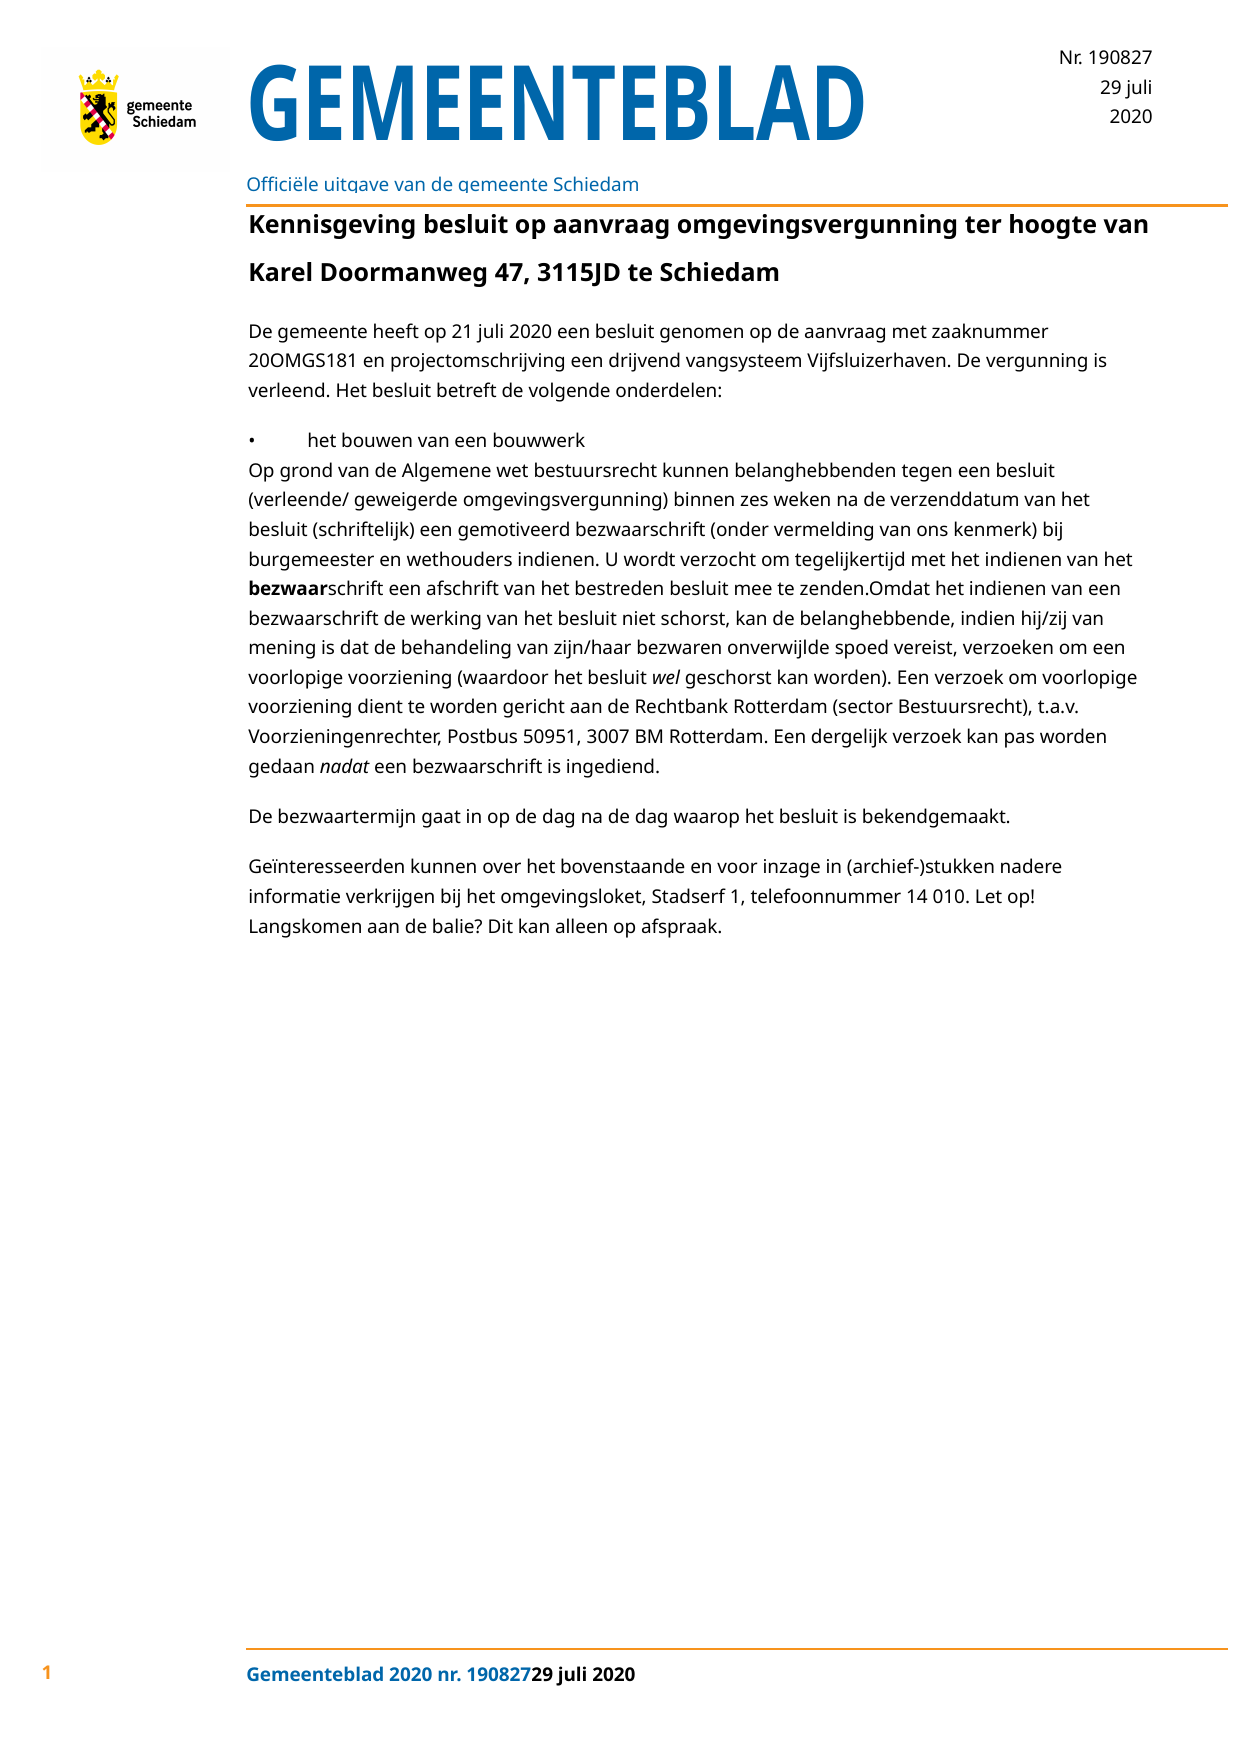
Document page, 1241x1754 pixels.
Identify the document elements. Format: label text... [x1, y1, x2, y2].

list het bouwen van een bouwwerk [248, 427, 1152, 453]
text Geïnteresseerden kunnen over het bovenstaande en voor inzage in (archief-)stukken nadere informatie verkrijgen bij het omgevingsloket, Stadserf 1, telefoonnummer 14 010. Let op! Langskomen aan de balie? Dit kan alleen op afspraak. [248, 854, 1152, 939]
text De bezwaartermijn gaat in op de dag na de dag waarop het besluit is bekendgemaakt. [248, 803, 1152, 829]
text Op grond van de Algemene wet bestuursrecht kunnen belanghebbenden tegen een besluit (verleende/ geweigerde omgevingsvergunning) binnen zes weken na de verzenddatum van het besluit (schriftelijk) een gemotiveerd bezwaarschrift (onder vermelding van ons kenmerk) bij burgemeester en wethouders indienen. U wordt verzocht om tegelijkertijd met het indienen van het bezwaarschrift een afschrift van het bestreden besluit mee te zenden.Omdat het indienen van een bezwaarschrift de werking van het besluit niet schorst, kan de belanghebbende, indien hij/zij van mening is dat de behandeling van zijn/haar bezwaren onverwijlde spoed vereist, verzoeken om een voorlopige voorziening (waardoor het besluit wel geschorst kan worden). Een verzoek om voorlopige voorziening dient te worden gericht aan de Rechtbank Rotterdam (sector Bestuursrecht), t.a.v. Voorzieningenrechter, Postbus 50951, 3007 BM Rotterdam. Een dergelijk verzoek kan pas worden gedaan nadat een bezwaarschrift is ingediend. [248, 457, 1152, 779]
text De gemeente heeft op 21 juli 2020 een besluit genomen op de aanvraag met zaaknummer 20OMGS181 en projectomschrijving een drijvend vangsysteem Vijfsluizerhaven. De vergunning is verleend. Het besluit betreft de volgende onderdelen: [248, 318, 1152, 403]
text Kennisgeving besluit op aanvraag omgevingsvergunning ter hoogte van Karel Doormanweg 47, 3115JD te Schiedam [248, 207, 1152, 288]
picture [41, 47, 231, 172]
